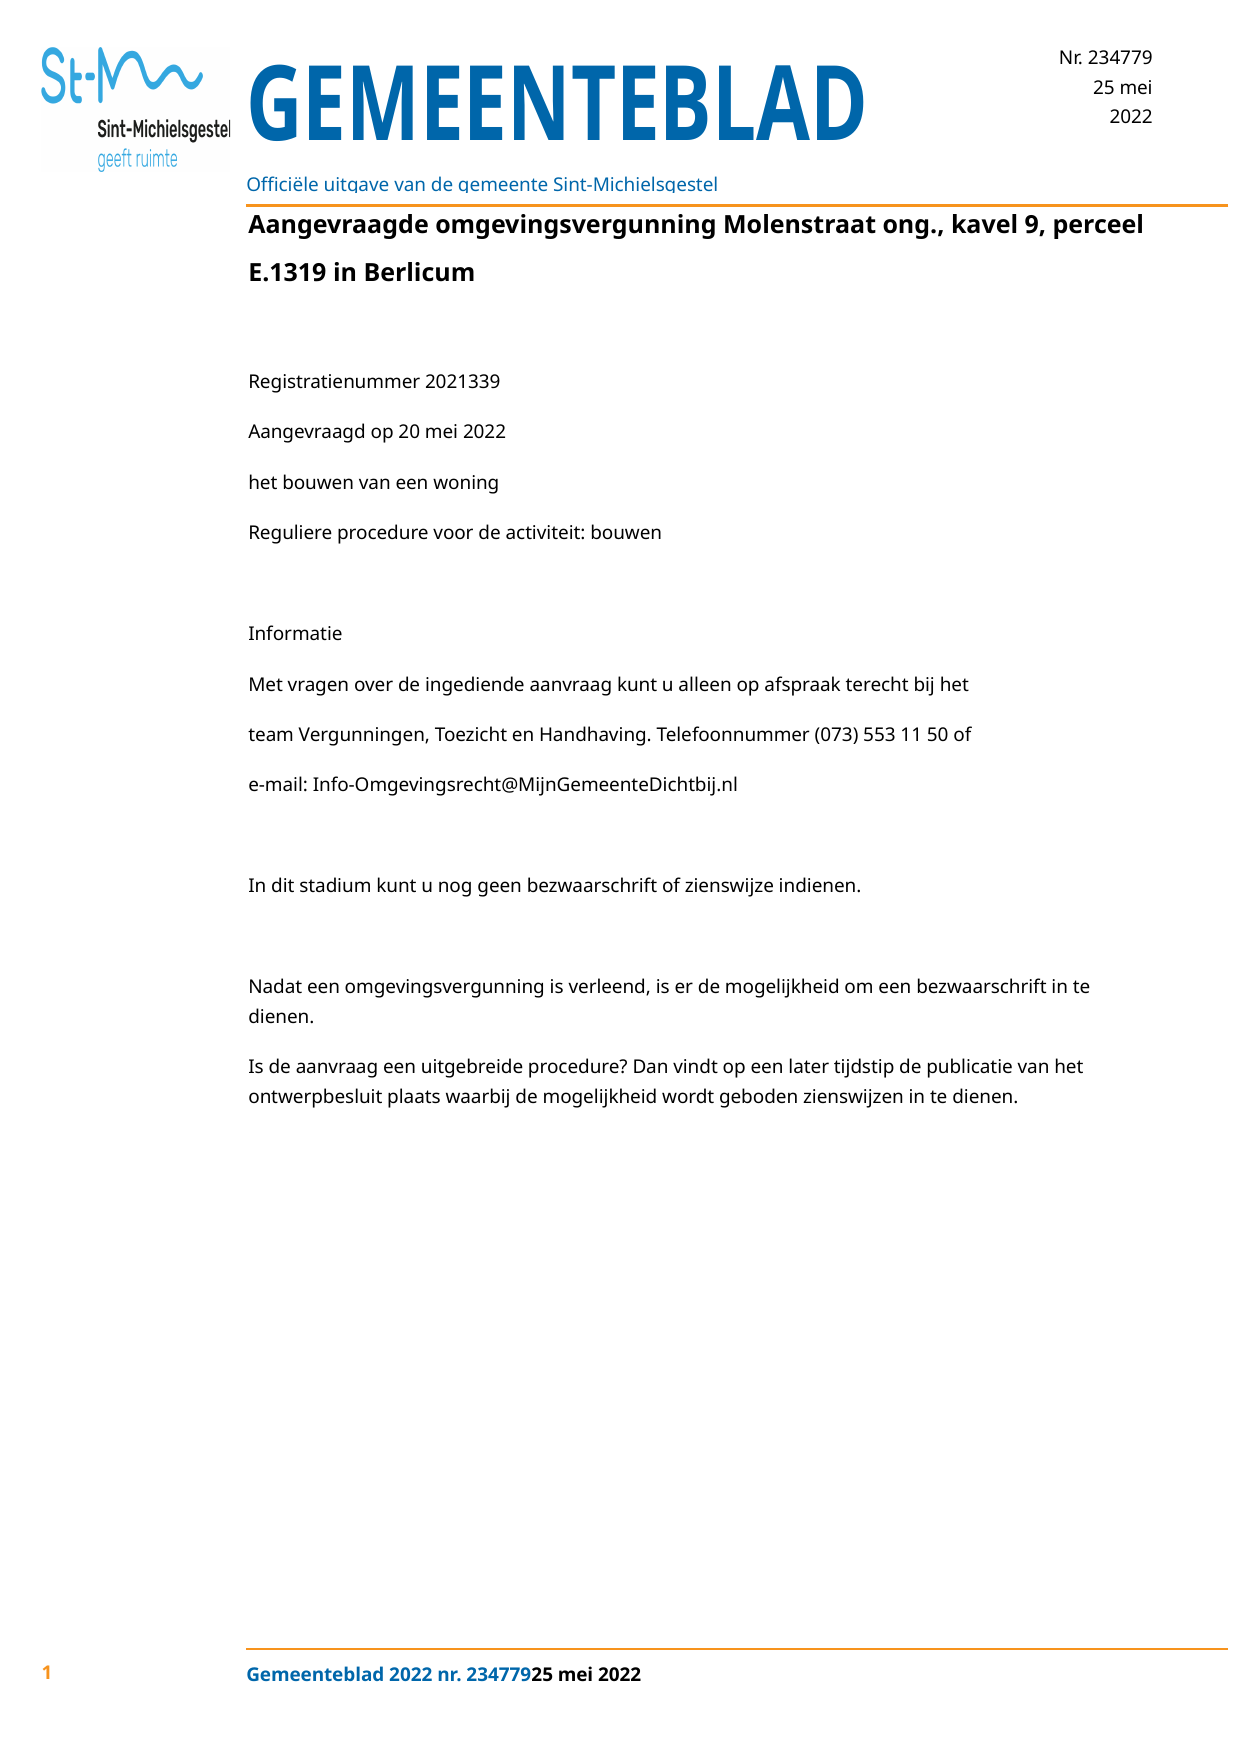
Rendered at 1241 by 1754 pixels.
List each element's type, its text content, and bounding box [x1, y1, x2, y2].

text Informatie [248, 620, 1152, 646]
picture [41, 47, 231, 172]
text Reguliere procedure voor de activiteit: bouwen [248, 519, 1152, 545]
text Is de aanvraag een uitgebreide procedure? Dan vindt op een later tijdstip de publicatie van het ontwerpbesluit plaats waarbij de mogelijkheid wordt geboden zienswijzen in te dienen. [248, 1053, 1152, 1109]
text Aangevraagde omgevingsvergunning Molenstraat ong., kavel 9, perceel E.1319 in Berlicum [248, 207, 1152, 288]
text Nadat een omgevingsvergunning is verleend, is er de mogelijkheid om een bezwaarschrift in te dienen. [248, 973, 1152, 1029]
text Aangevraagd op 20 mei 2022 [248, 419, 1152, 444]
text Met vragen over de ingediende aanvraag kunt u alleen op afspraak terecht bij het [248, 671, 1152, 697]
text team Vergunningen, Toezicht en Handhaving. Telefoonnummer (073) 553 11 50 of [248, 721, 1152, 747]
text Registratienummer 2021339 [248, 368, 1152, 394]
text e-mail: Info-Omgevingsrecht@MijnGemeenteDichtbij.nl [248, 772, 1152, 797]
text het bouwen van een woning [248, 469, 1152, 495]
text In dit stadium kunt u nog geen bezwaarschrift of zienswijze indienen. [248, 872, 1152, 898]
